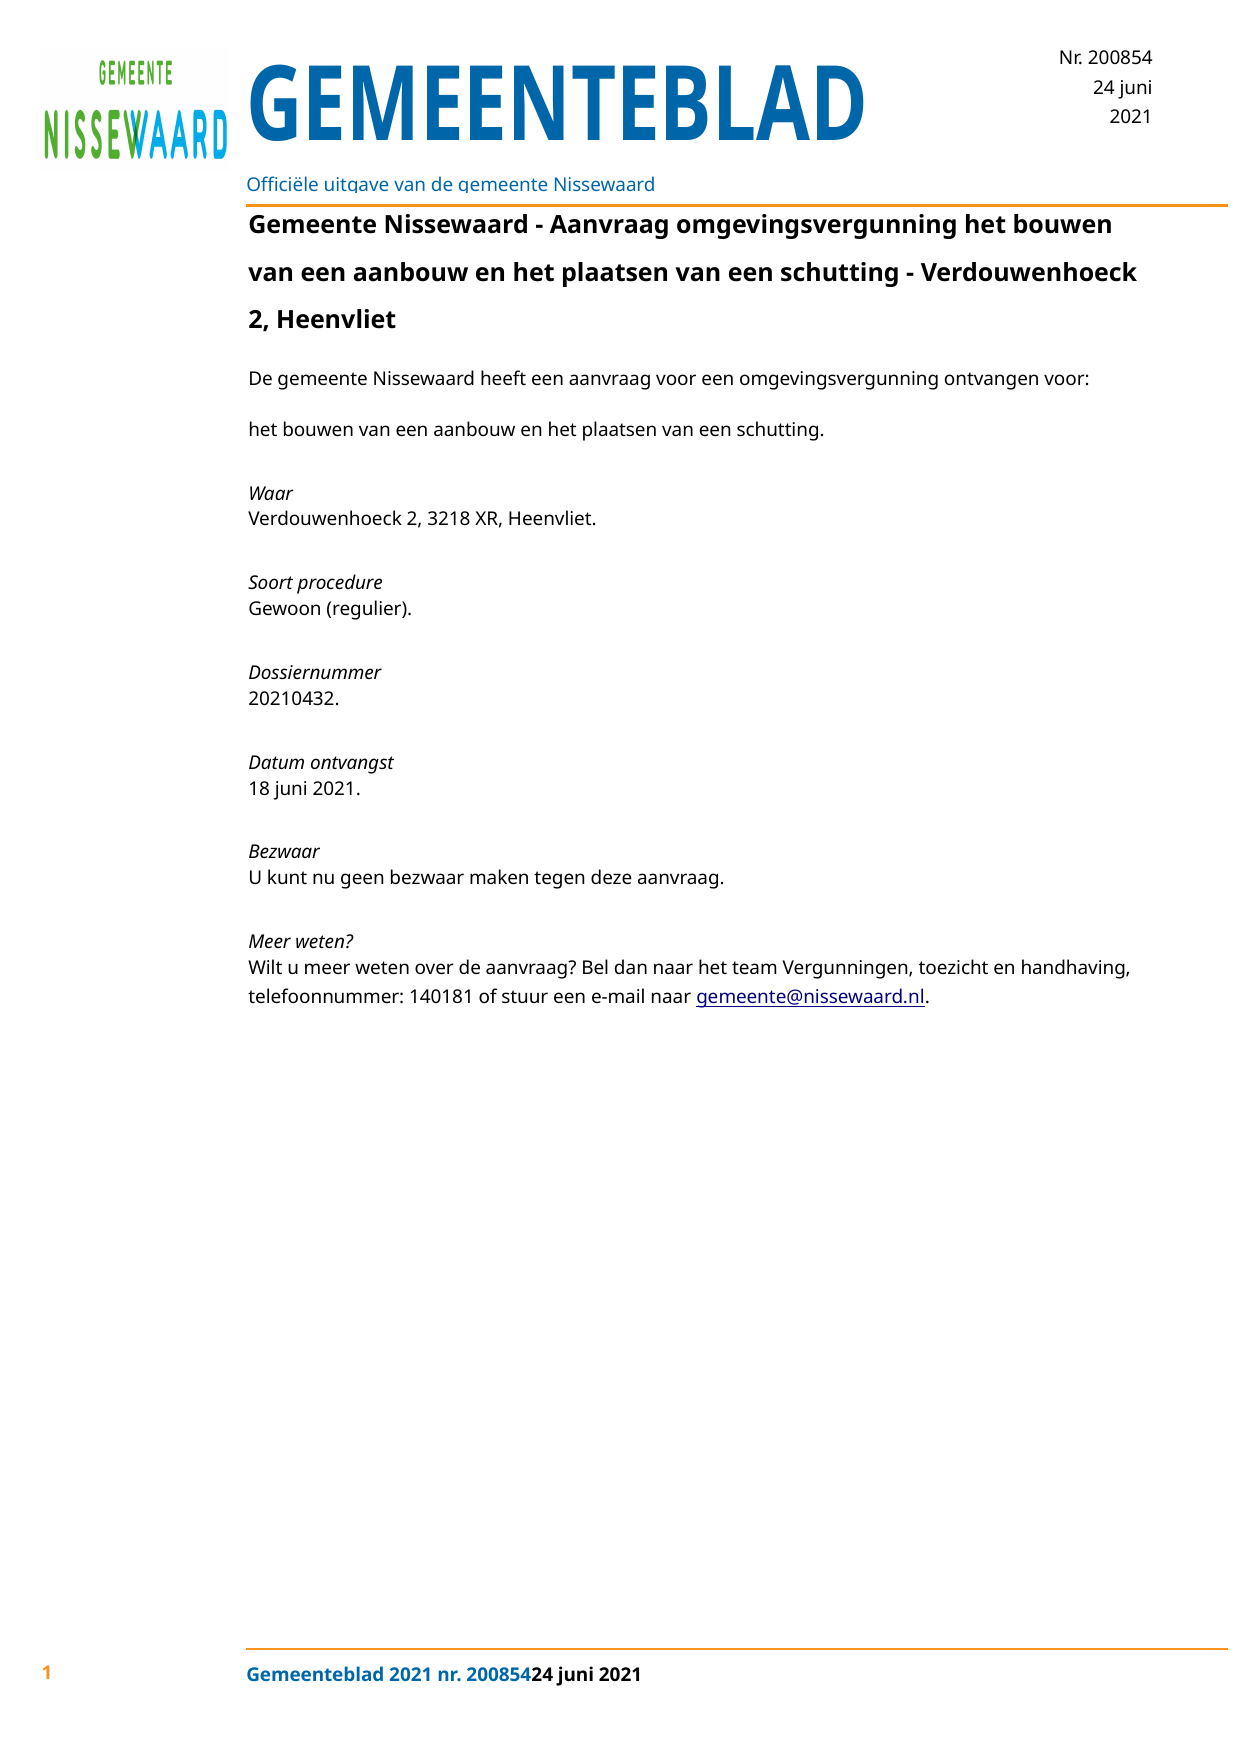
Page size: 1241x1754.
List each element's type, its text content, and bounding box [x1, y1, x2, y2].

text De gemeente Nissewaard heeft een aanvraag voor een omgevingsvergunning ontvangen voor: [248, 366, 1152, 391]
text Verdouwenhoeck 2, 3218 XR, Heenvliet. [248, 506, 1152, 531]
text Datum ontvangst [248, 749, 1152, 775]
text Bezwaar [248, 839, 1152, 864]
text Gemeente Nissewaard - Aanvraag omgevingsvergunning het bouwen van een aanbouw en het plaatsen van een schutting - Verdouwenhoeck 2, Heenvliet [248, 207, 1152, 336]
text 18 juni 2021. [248, 775, 1152, 800]
text U kunt nu geen bezwaar maken tegen deze aanvraag. [248, 864, 1152, 890]
text Meer weten? [248, 928, 1152, 954]
text Dossiernummer [248, 659, 1152, 685]
picture [41, 47, 231, 172]
text Gewoon (regulier). [248, 595, 1152, 621]
text Wilt u meer weten over de aanvraag? Bel dan naar het team Vergunningen, toezicht en handhaving, telefoonnummer: 140181 of stuur een e-mail naar gemeente@nissewaard.nl. [248, 954, 1152, 1009]
text Soort procedure [248, 569, 1152, 595]
text het bouwen van een aanbouw en het plaatsen van een schutting. [248, 416, 1152, 442]
text Waar [248, 480, 1152, 506]
text 20210432. [248, 685, 1152, 711]
